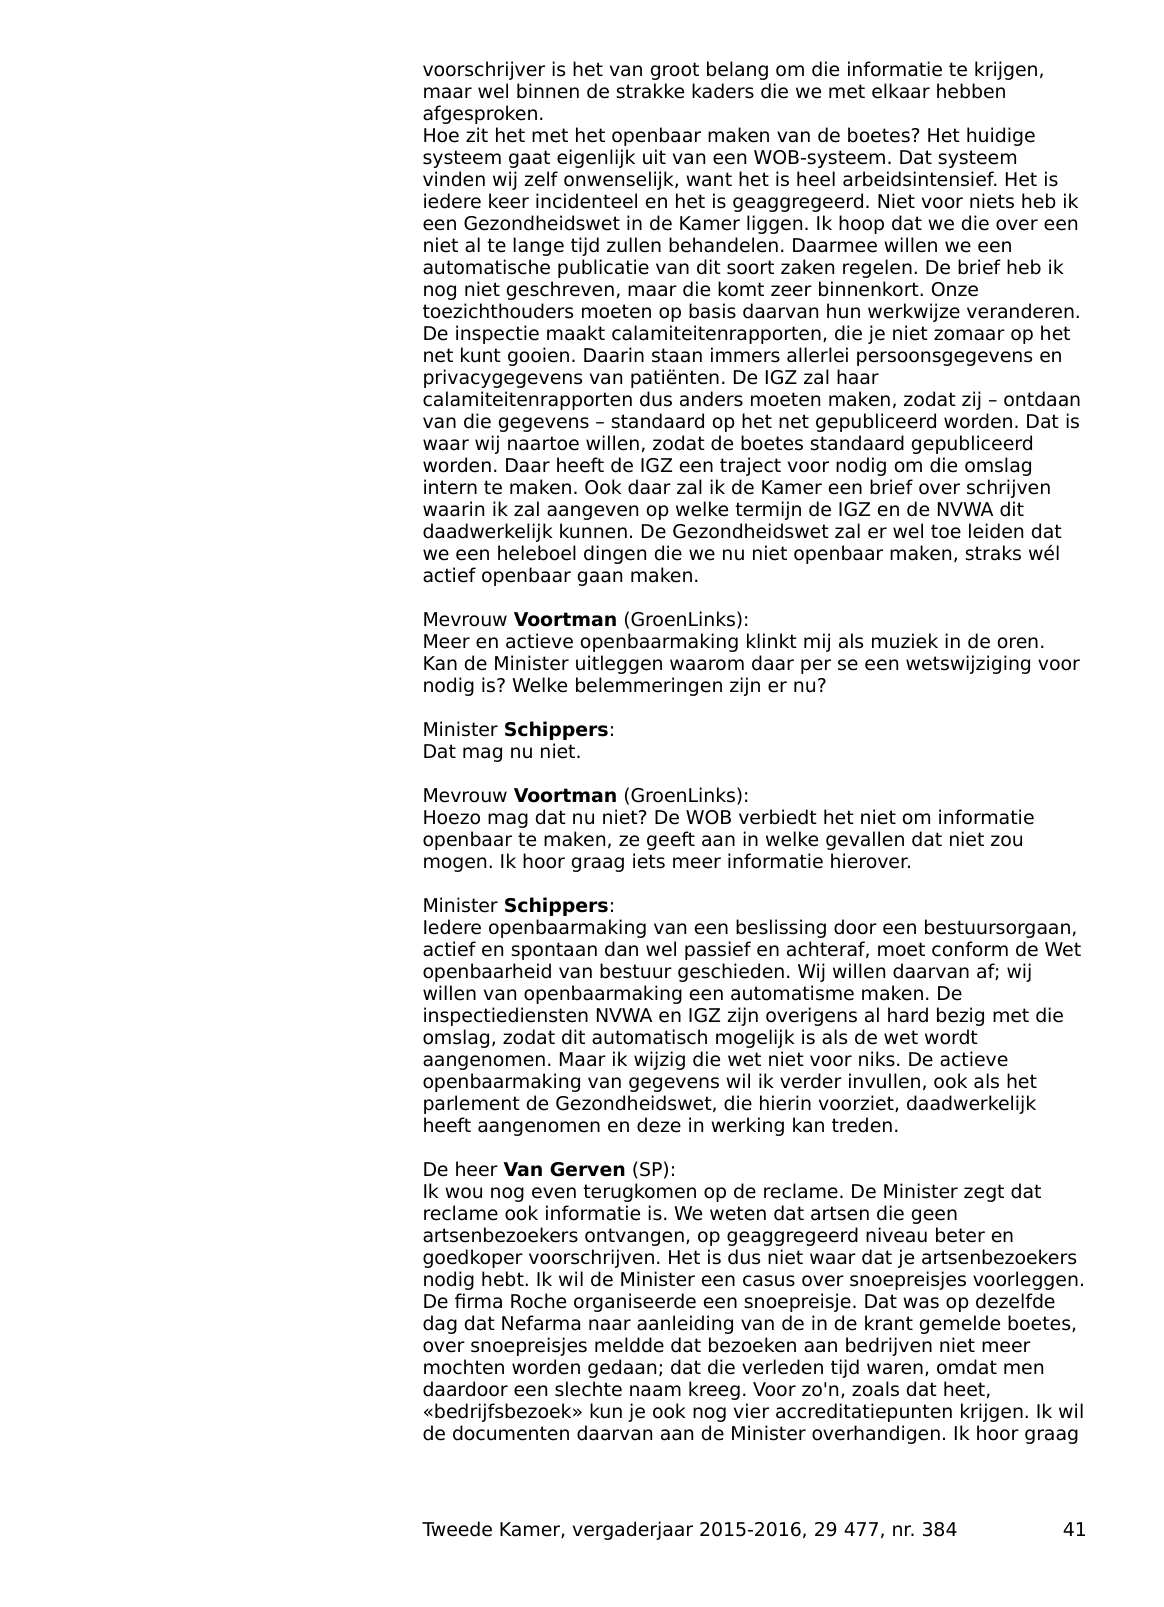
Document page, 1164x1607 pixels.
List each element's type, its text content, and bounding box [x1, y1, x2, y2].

text Ik wou nog even terugkomen op de reclame. De Minister zegt dat reclame ook informatie is. We weten dat artsen die geen artsenbezoekers ontvangen, op geaggregeerd niveau beter en goedkoper voorschrijven. Het is dus niet waar dat je artsenbezoekers nodig hebt. Ik wil de Minister een casus over snoepreisjes voorleggen. De firma Roche organiseerde een snoepreisje. Dat was op dezelfde dag dat Nefarma naar aanleiding van de in de krant gemelde boetes, over snoepreisjes meldde dat bezoeken aan bedrijven niet meer mochten worden gedaan; dat die verleden tijd waren, omdat men daardoor een slechte naam kreeg. Voor zo'n, zoals dat heet, «bedrijfsbezoek» kun je ook nog vier accreditatiepunten krijgen. Ik wil de documenten daarvan aan de Minister overhandigen. Ik hoor graag [422, 1181, 1087, 1445]
text Mevrouw Voortman (GroenLinks): [422, 785, 1087, 807]
text Minister Schippers: [422, 895, 1087, 917]
text Dat mag nu niet. [422, 741, 1087, 763]
text Iedere openbaarmaking van een beslissing door een bestuursorgaan, actief en spontaan dan wel passief en achteraf, moet conform de Wet openbaarheid van bestuur geschieden. Wij willen daarvan af; wij willen van openbaarmaking een automatisme maken. De inspectiediensten NVWA en IGZ zijn overigens al hard bezig met die omslag, zodat dit automatisch mogelijk is als de wet wordt aangenomen. Maar ik wijzig die wet niet voor niks. De actieve openbaarmaking van gegevens wil ik verder invullen, ook als het parlement de Gezondheidswet, die hierin voorziet, daadwerkelijk heeft aangenomen en deze in werking kan treden. [422, 917, 1087, 1137]
text Minister Schippers: [422, 719, 1087, 741]
text voorschrijver is het van groot belang om die informatie te krijgen, maar wel binnen de strakke kaders die we met elkaar hebben afgesproken. [422, 59, 1087, 125]
text Hoezo mag dat nu niet? De WOB verbiedt het niet om informatie openbaar te maken, ze geeft aan in welke gevallen dat niet zou mogen. Ik hoor graag iets meer informatie hierover. [422, 807, 1087, 873]
text Hoe zit het met het openbaar maken van de boetes? Het huidige systeem gaat eigenlijk uit van een WOB-systeem. Dat systeem vinden wij zelf onwenselijk, want het is heel arbeidsintensief. Het is iedere keer incidenteel en het is geaggregeerd. Niet voor niets heb ik een Gezondheidswet in de Kamer liggen. Ik hoop dat we die over een niet al te lange tijd zullen behandelen. Daarmee willen we een automatische publicatie van dit soort zaken regelen. De brief heb ik nog niet geschreven, maar die komt zeer binnenkort. Onze toezichthouders moeten op basis daarvan hun werkwijze veranderen. De inspectie maakt calamiteitenrapporten, die je niet zomaar op het net kunt gooien. Daarin staan immers allerlei persoonsgegevens en privacygegevens van patiënten. De IGZ zal haar calamiteitenrapporten dus anders moeten maken, zodat zij – ontdaan van die gegevens – standaard op het net gepubliceerd worden. Dat is waar wij naartoe willen, zodat de boetes standaard gepubliceerd worden. Daar heeft de IGZ een traject voor nodig om die omslag intern te maken. Ook daar zal ik de Kamer een brief over schrijven waarin ik zal aangeven op welke termijn de IGZ en de NVWA dit daadwerkelijk kunnen. De Gezondheidswet zal er wel toe leiden dat we een heleboel dingen die we nu niet openbaar maken, straks wél actief openbaar gaan maken. [422, 125, 1087, 587]
text De heer Van Gerven (SP): [422, 1159, 1087, 1181]
text Mevrouw Voortman (GroenLinks): [422, 609, 1087, 631]
text Meer en actieve openbaarmaking klinkt mij als muziek in de oren. Kan de Minister uitleggen waarom daar per se een wetswijziging voor nodig is? Welke belemmeringen zijn er nu? [422, 631, 1087, 697]
